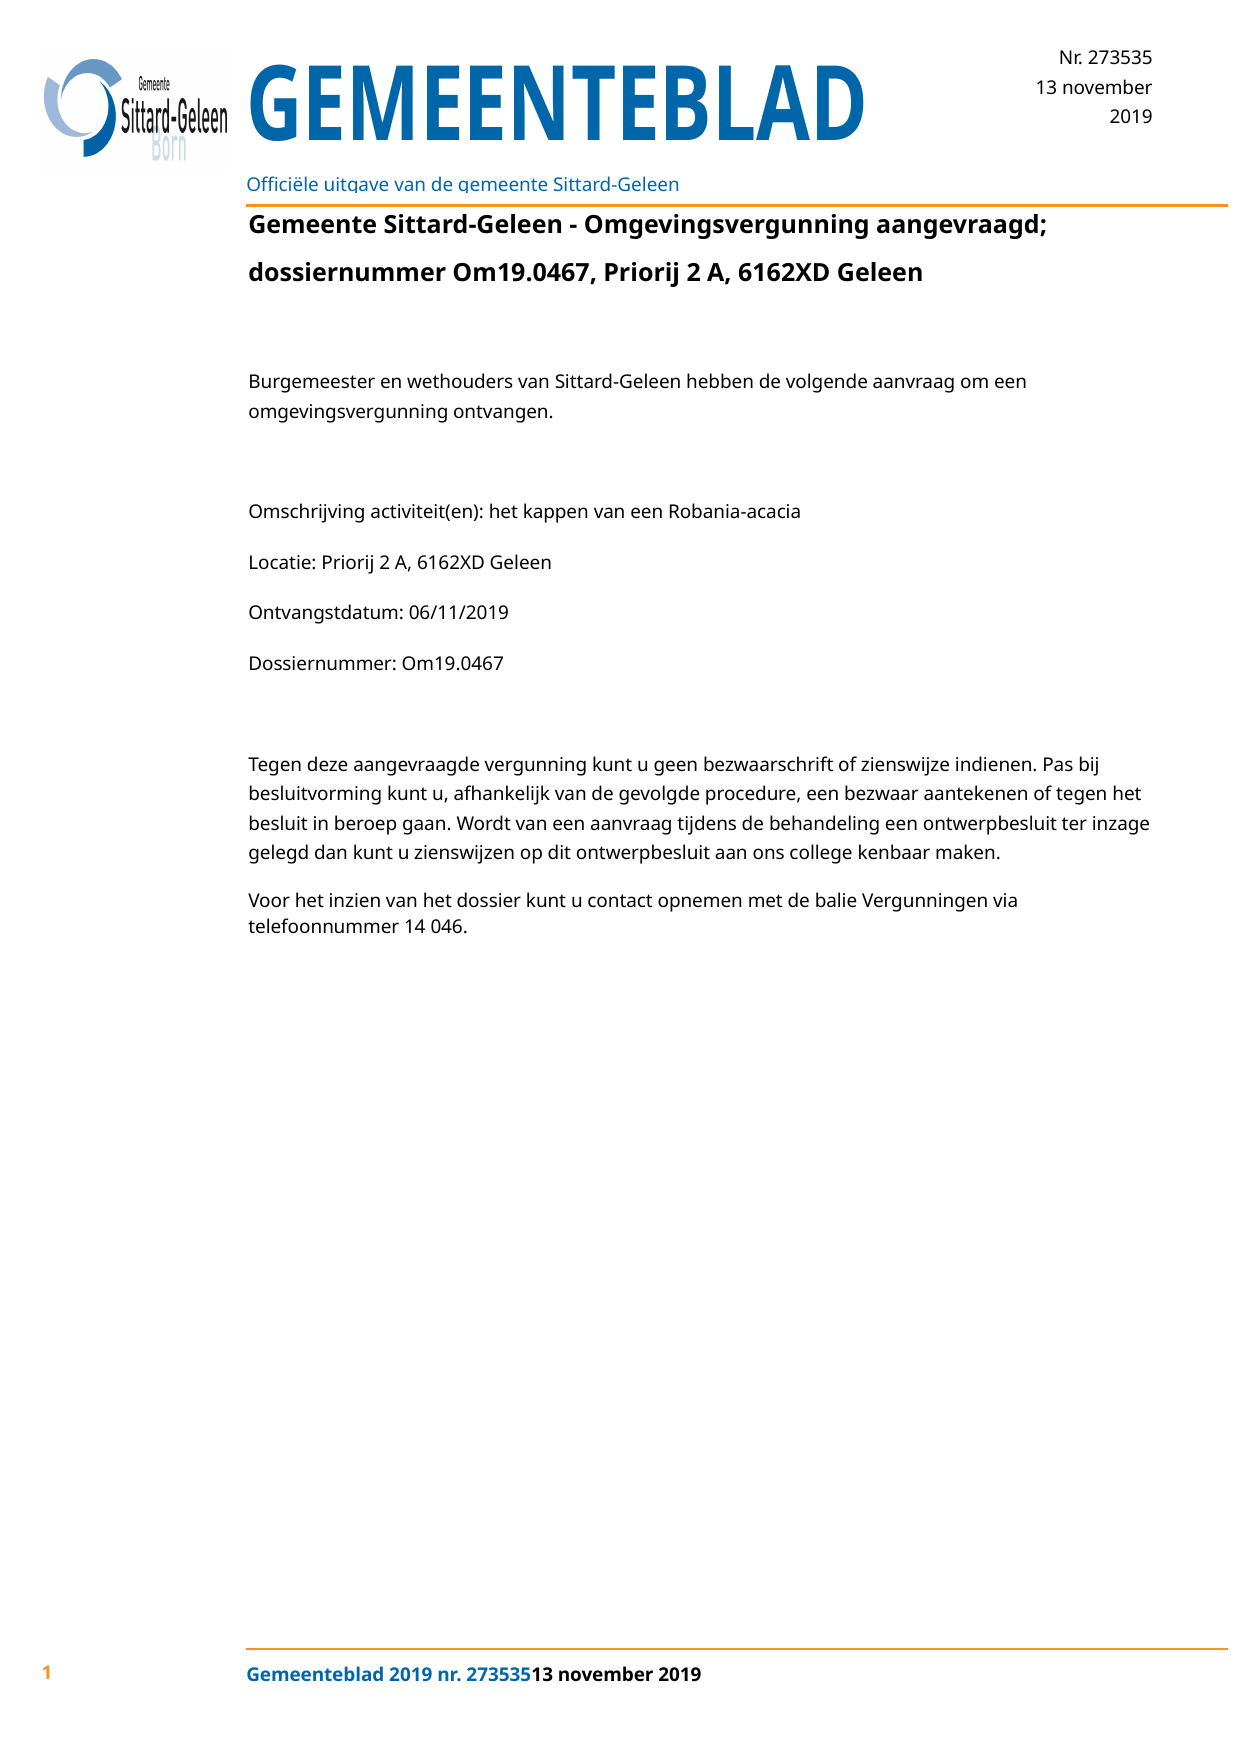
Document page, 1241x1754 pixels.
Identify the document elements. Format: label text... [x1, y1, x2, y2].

text Gemeente Sittard-Geleen - Omgevingsvergunning aangevraagd; dossiernummer Om19.0467, Priorij 2 A, 6162XD Geleen [248, 207, 1152, 288]
text Burgemeester en wethouders van Sittard-Geleen hebben de volgende aanvraag om een omgevingsvergunning ontvangen. [248, 368, 1152, 424]
text Omschrijving activiteit(en): het kappen van een Robania-acacia [248, 499, 1152, 524]
text Tegen deze aangevraagde vergunning kunt u geen bezwaarschrift of zienswijze indienen. Pas bij besluitvorming kunt u, afhankelijk van de gevolgde procedure, een bezwaar aantekenen of tegen het besluit in beroep gaan. Wordt van een aanvraag tijdens de behandeling een ontwerpbesluit ter inzage gelegd dan kunt u zienswijzen op dit ontwerpbesluit aan ons college kenbaar maken. [248, 751, 1152, 865]
picture [41, 47, 231, 172]
text Voor het inzien van het dossier kunt u contact opnemen met de balie Vergunningen via telefoonnummer 14 046. [248, 887, 1152, 939]
text Ontvangstdatum: 06/11/2019 [248, 599, 1152, 625]
text Locatie: Priorij 2 A, 6162XD Geleen [248, 549, 1152, 575]
text Dossiernummer: Om19.0467 [248, 650, 1152, 676]
